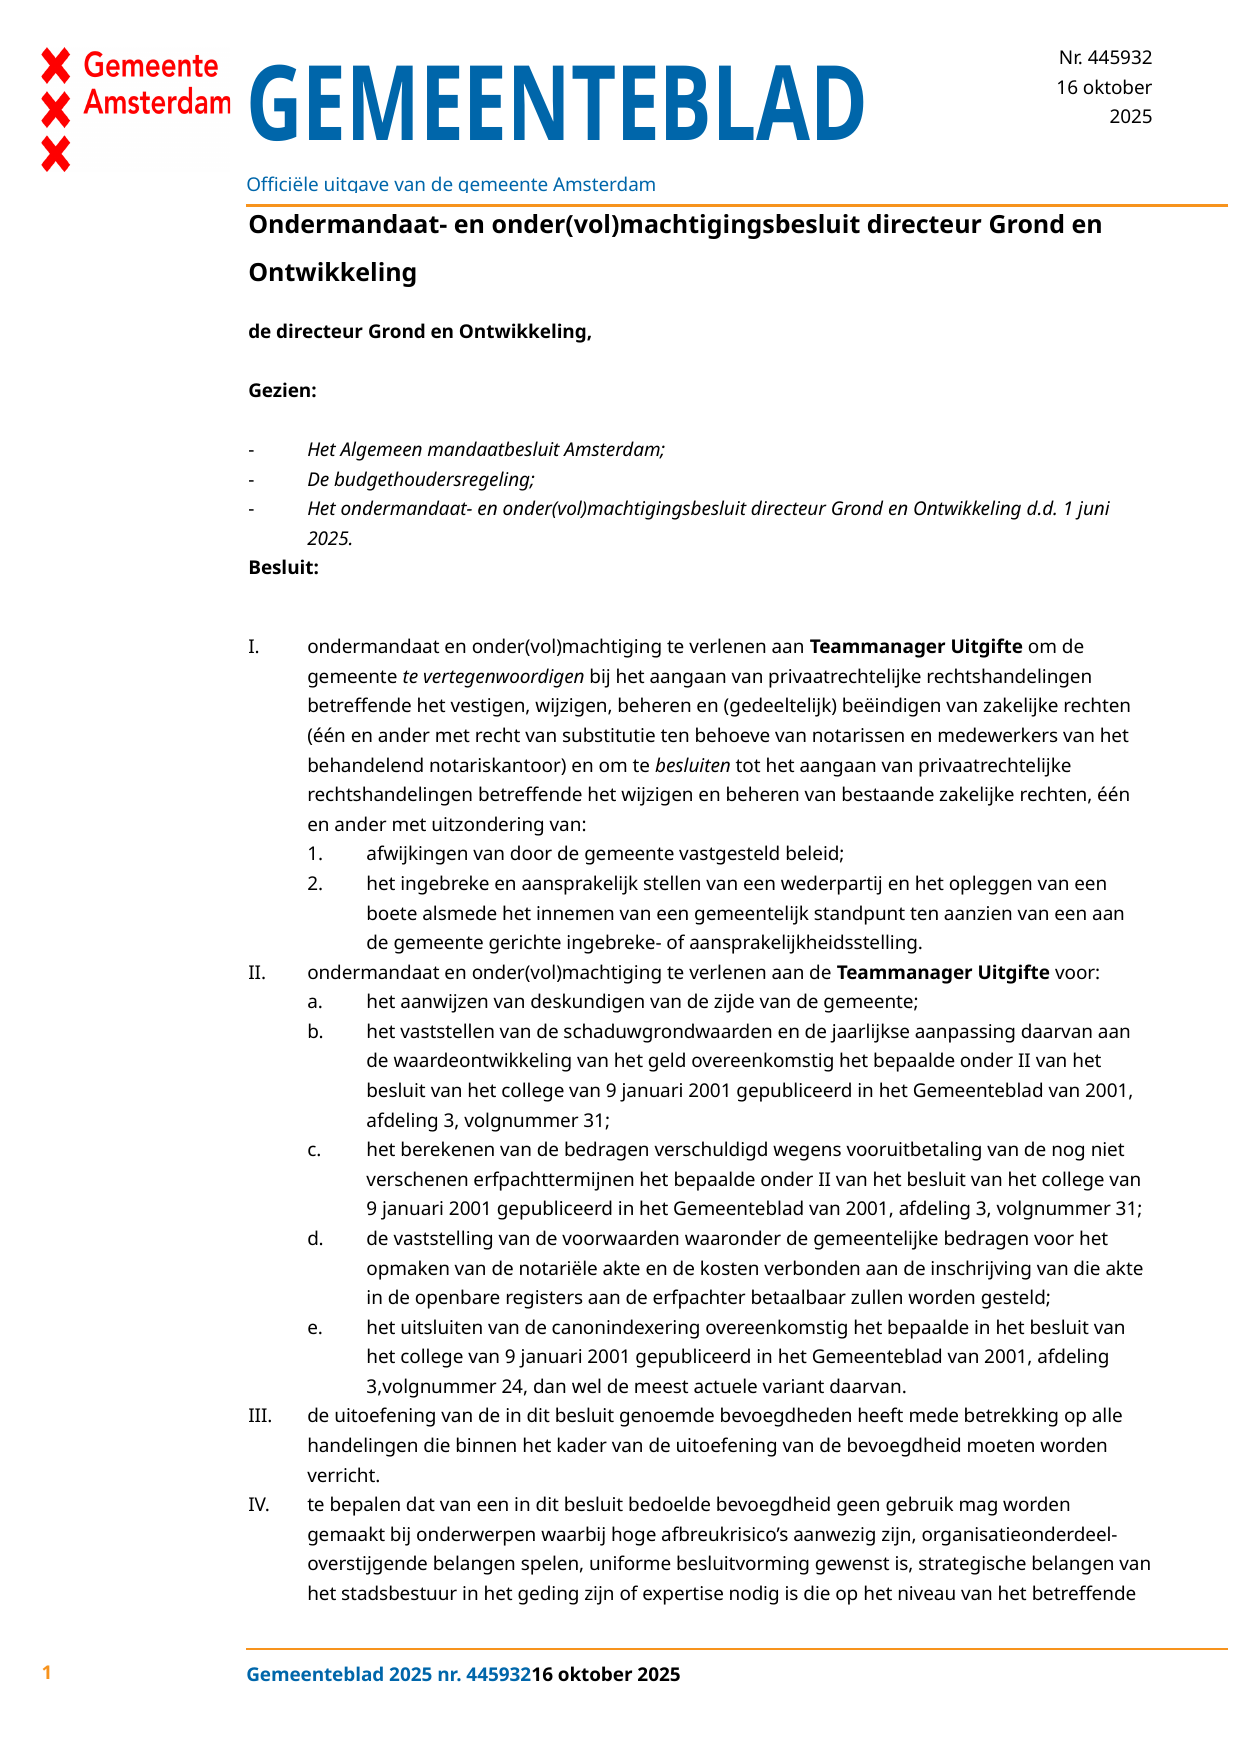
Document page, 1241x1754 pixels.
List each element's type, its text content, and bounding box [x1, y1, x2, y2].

list het aanwijzen van deskundigen van de zijde van de gemeente; [307, 988, 1152, 1014]
picture [41, 47, 231, 172]
list afwijkingen van door de gemeente vastgesteld beleid; [307, 841, 1152, 866]
list Het Algemeen mandaatbesluit Amsterdam; [248, 436, 1152, 462]
text de directeur Grond en Ontwikkeling, [248, 318, 1152, 344]
list het vaststellen van de schaduwgrondwaarden en de jaarlijkse aanpassing daarvan aan de waardeontwikkeling van het geld overeenkomstig het bepaalde onder II van het besluit van het college van 9 januari 2001 gepubliceerd in het Gemeenteblad van 2001, afdeling 3, volgnummer 31; [307, 1018, 1152, 1132]
list ondermandaat en onder(vol)machtiging te verlenen aan Teammanager Uitgifte om de gemeente te vertegenwoordigen bij het aangaan van privaatrechtelijke rechtshandelingen betreffende het vestigen, wijzigen, beheren en (gedeeltelijk) beëindigen van zakelijke rechten (één en ander met recht van substitutie ten behoeve van notarissen en medewerkers van het behandelend notariskantoor) en om te besluiten tot het aangaan van privaatrechtelijke rechtshandelingen betreffende het wijzigen en beheren van bestaande zakelijke rechten, één en ander met uitzondering van: [248, 633, 1152, 837]
text Gezien: [248, 377, 1152, 403]
list ondermandaat en onder(vol)machtiging te verlenen aan de Teammanager Uitgifte voor: [248, 959, 1152, 984]
list De budgethoudersregeling; [248, 466, 1152, 492]
list te bepalen dat van een in dit besluit bedoelde bevoegdheid geen gebruik mag worden gemaakt bij onderwerpen waarbij hoge afbreukrisico’s aanwezig zijn, organisatieonderdeel-overstijgende belangen spelen, uniforme besluitvorming gewenst is, strategische belangen van het stadsbestuur in het geding zijn of expertise nodig is die op het niveau van het betreffende [248, 1491, 1152, 1606]
list het ingebreke en aansprakelijk stellen van een wederpartij en het opleggen van een boete alsmede het innemen van een gemeentelijk standpunt ten aanzien van een aan de gemeente gerichte ingebreke- of aansprakelijkheidsstelling. [307, 870, 1152, 955]
list het berekenen van de bedragen verschuldigd wegens vooruitbetaling van de nog niet verschenen erfpachttermijnen het bepaalde onder II van het besluit van het college van 9 januari 2001 gepubliceerd in het Gemeenteblad van 2001, afdeling 3, volgnummer 31; [307, 1136, 1152, 1221]
list Het ondermandaat- en onder(vol)machtigingsbesluit directeur Grond en Ontwikkeling d.d. 1 juni 2025. [248, 495, 1152, 551]
list de vaststelling van de voorwaarden waaronder de gemeentelijke bedragen voor het opmaken van de notariële akte en de kosten verbonden aan de inschrijving van die akte in de openbare registers aan de erfpachter betaalbaar zullen worden gesteld; [307, 1225, 1152, 1310]
text Besluit: [248, 554, 1152, 580]
list het uitsluiten van de canonindexering overeenkomstig het bepaalde in het besluit van het college van 9 januari 2001 gepubliceerd in het Gemeenteblad van 2001, afdeling 3,volgnummer 24, dan wel de meest actuele variant daarvan. [307, 1314, 1152, 1399]
text Ondermandaat- en onder(vol)machtigingsbesluit directeur Grond en Ontwikkeling [248, 207, 1152, 288]
list de uitoefening van de in dit besluit genoemde bevoegdheden heeft mede betrekking op alle handelingen die binnen het kader van de uitoefening van de bevoegdheid moeten worden verricht. [248, 1403, 1152, 1487]
